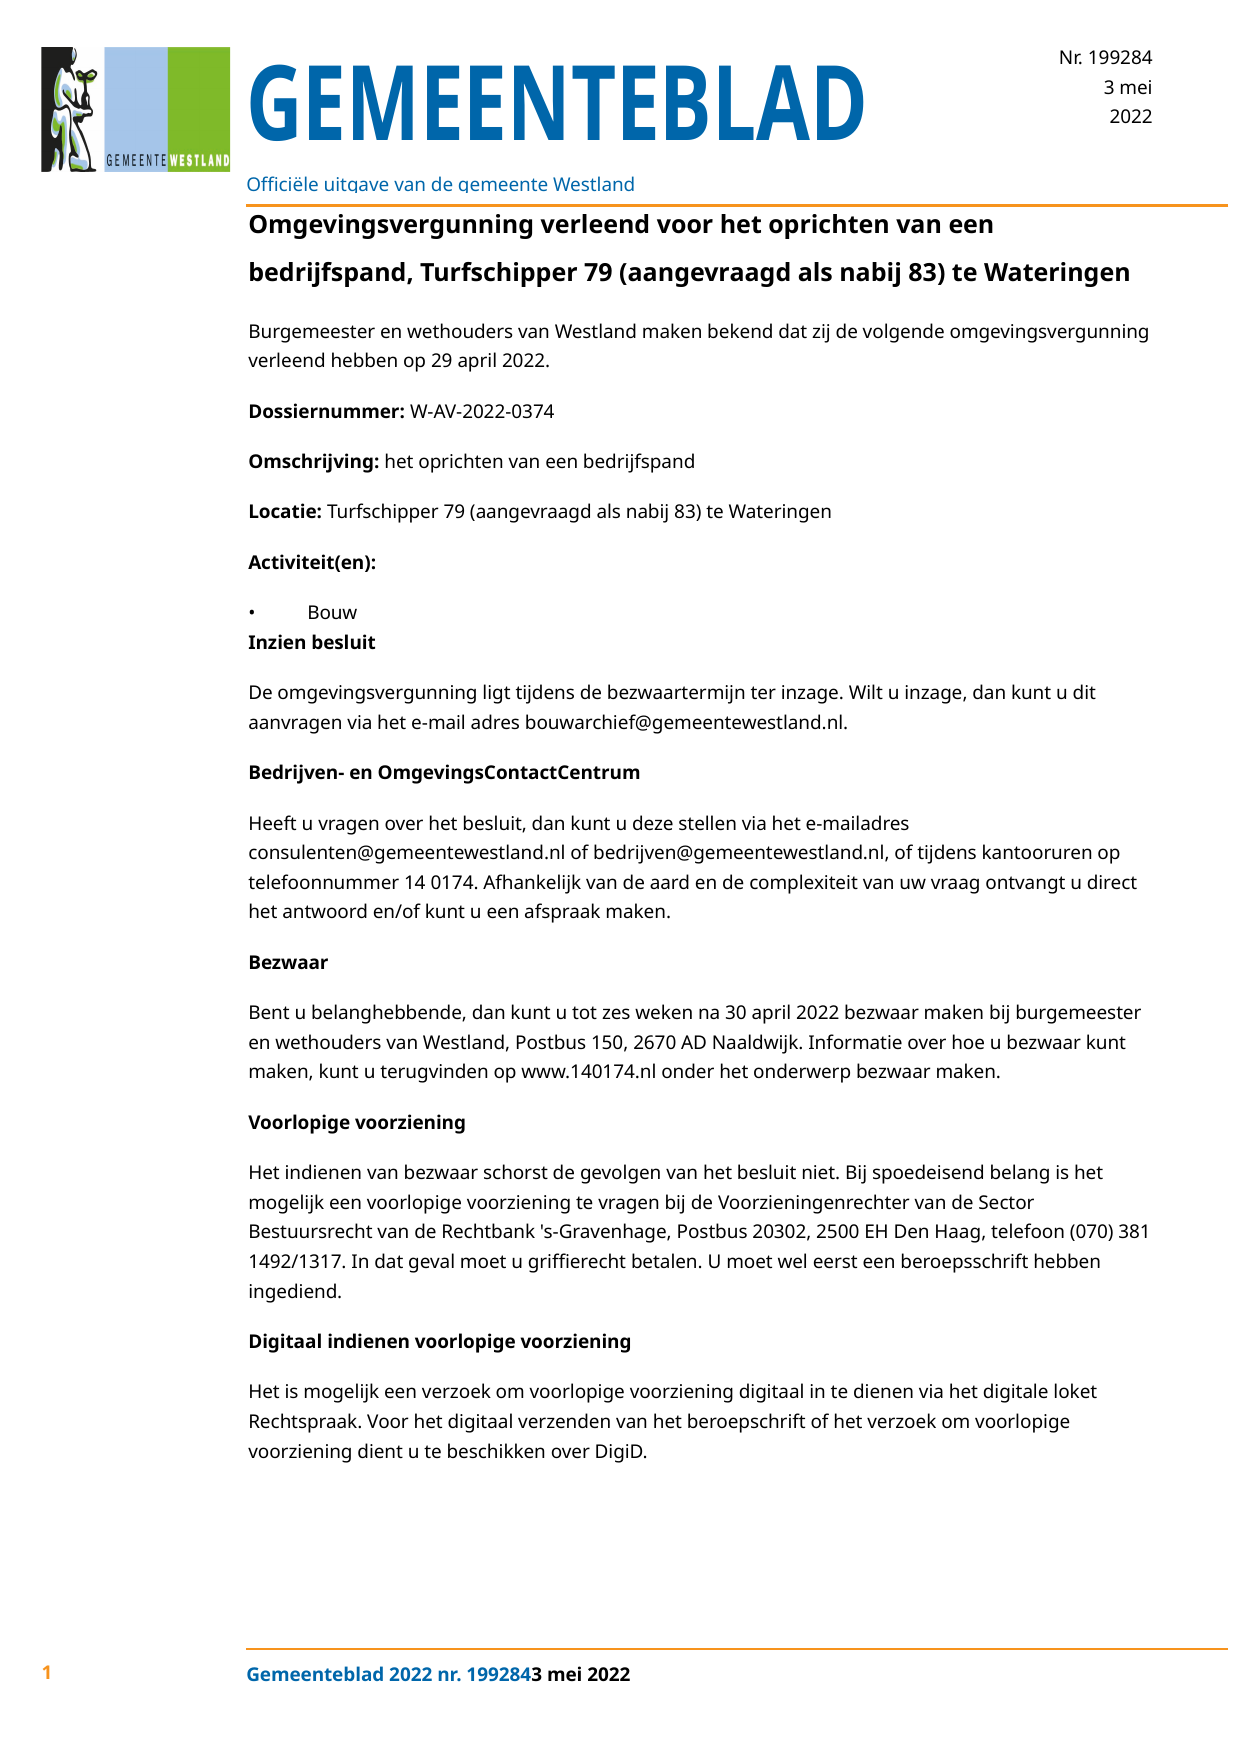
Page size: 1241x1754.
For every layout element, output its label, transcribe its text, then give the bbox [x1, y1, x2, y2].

text Activiteit(en): [248, 549, 1152, 575]
list Bouw [248, 599, 1152, 625]
text Bezwaar [248, 949, 1152, 975]
text Inzien besluit [248, 629, 1152, 655]
picture [41, 47, 231, 172]
text Het is mogelijk een verzoek om voorlopige voorziening digitaal in te dienen via het digitale loket Rechtspraak. Voor het digitaal verzenden van het beroepschrift of het verzoek om voorlopige voorziening dient u te beschikken over DigiD. [248, 1379, 1152, 1464]
text Digitaal indienen voorlopige voorziening [248, 1328, 1152, 1354]
text Omschrijving: het oprichten van een bedrijfspand [248, 448, 1152, 474]
text Omgevingsvergunning verleend voor het oprichten van een bedrijfspand, Turfschipper 79 (aangevraagd als nabij 83) te Wateringen [248, 207, 1152, 288]
text Bedrijven- en OmgevingsContactCentrum [248, 759, 1152, 785]
text Bent u belanghebbende, dan kunt u tot zes weken na 30 april 2022 bezwaar maken bij burgemeester en wethouders van Westland, Postbus 150, 2670 AD Naaldwijk. Informatie over hoe u bezwaar kunt maken, kunt u terugvinden op www.140174.nl onder het onderwerp bezwaar maken. [248, 999, 1152, 1084]
text Heeft u vragen over het besluit, dan kunt u deze stellen via het e-mailadres consulenten@gemeentewestland.nl of bedrijven@gemeentewestland.nl, of tijdens kantooruren op telefoonnummer 14 0174. Afhankelijk van de aard en de complexiteit van uw vraag ontvangt u direct het antwoord en/of kunt u een afspraak maken. [248, 810, 1152, 924]
text De omgevingsvergunning ligt tijdens de bezwaartermijn ter inzage. Wilt u inzage, dan kunt u dit aanvragen via het e-mail adres bouwarchief@gemeentewestland.nl. [248, 679, 1152, 735]
text Dossiernummer: W-AV-2022-0374 [248, 398, 1152, 424]
text Het indienen van bezwaar schorst de gevolgen van het besluit niet. Bij spoedeisend belang is het mogelijk een voorlopige voorziening te vragen bij de Voorzieningenrechter van de Sector Bestuursrecht van de Rechtbank 's-Gravenhage, Postbus 20302, 2500 EH Den Haag, telefoon (070) 381 1492/1317. In dat geval moet u griffierecht betalen. U moet wel eerst een beroepsschrift hebben ingediend. [248, 1159, 1152, 1304]
text Voorlopige voorziening [248, 1109, 1152, 1135]
text Locatie: Turfschipper 79 (aangevraagd als nabij 83) te Wateringen [248, 499, 1152, 524]
text Burgemeester en wethouders van Westland maken bekend dat zij de volgende omgevingsvergunning verleend hebben op 29 april 2022. [248, 318, 1152, 373]
